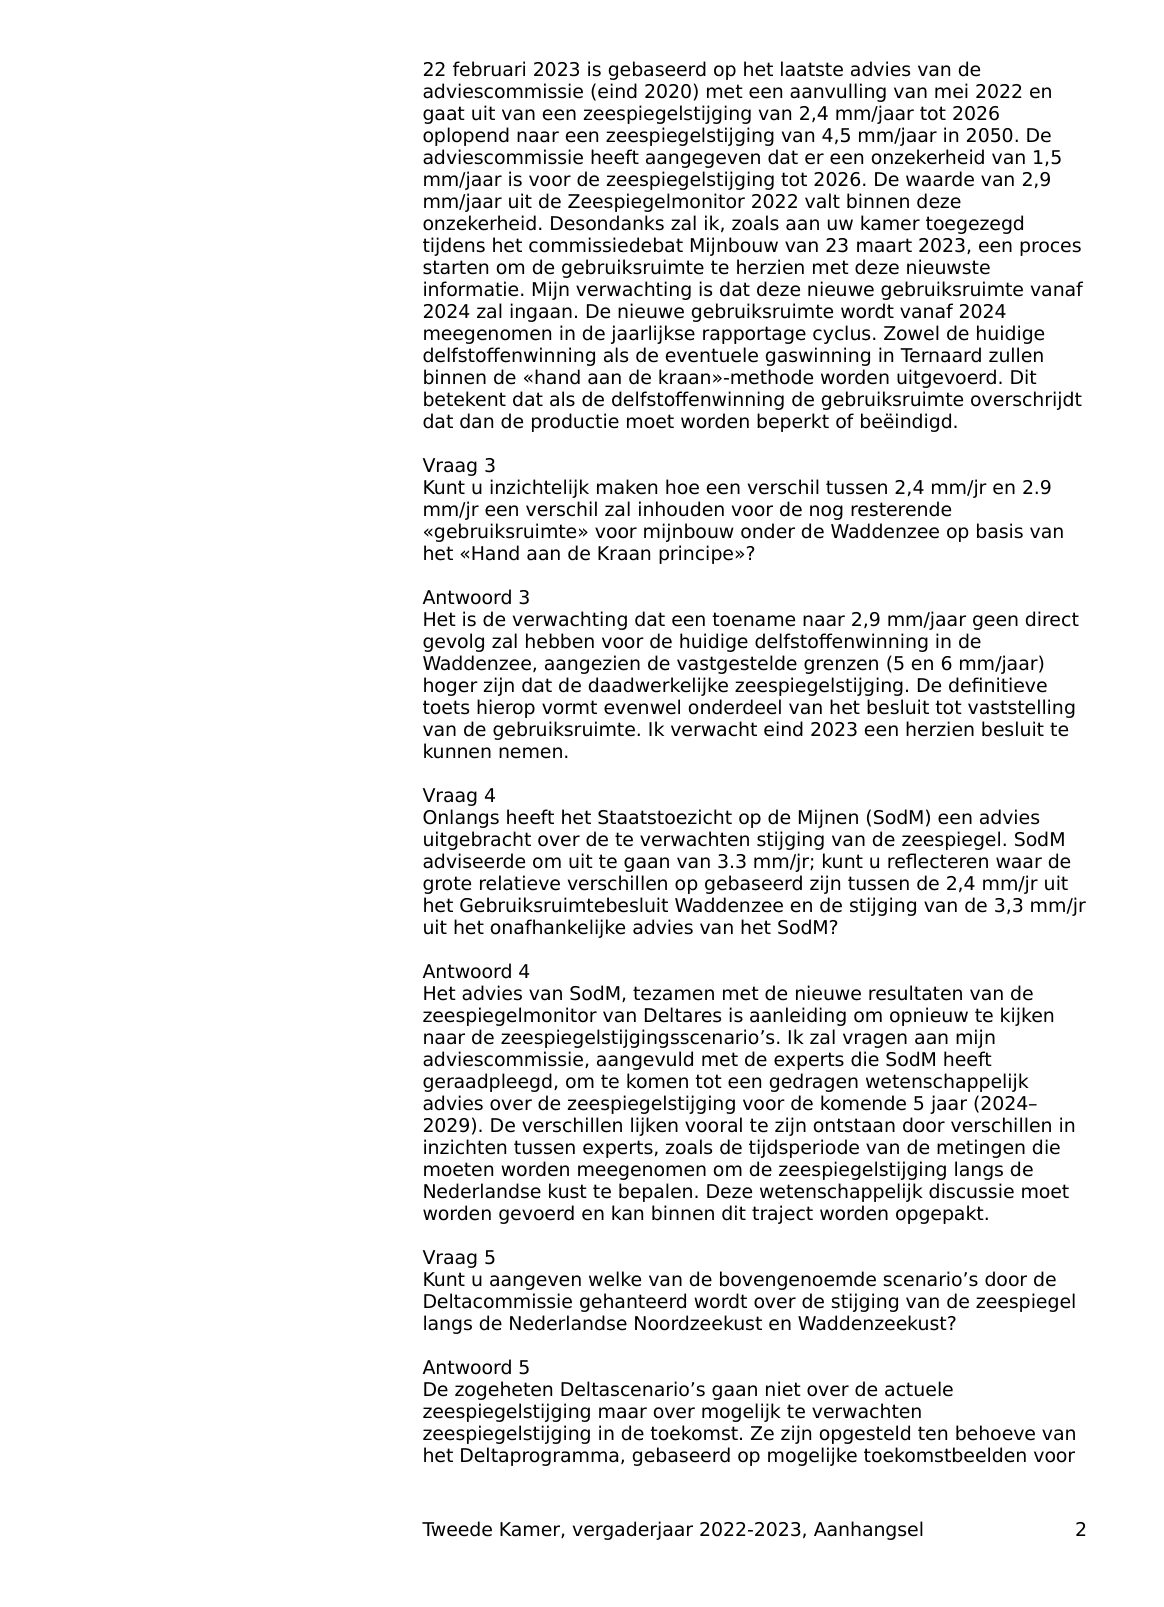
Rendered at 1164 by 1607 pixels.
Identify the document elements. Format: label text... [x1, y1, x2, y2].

text Vraag 5 [422, 1247, 1087, 1269]
text Vraag 4 [422, 785, 1087, 807]
text Vraag 3 [422, 455, 1087, 477]
text Antwoord 4 [422, 961, 1087, 983]
text Het advies van SodM, tezamen met de nieuwe resultaten van de zeespiegelmonitor van Deltares is aanleiding om opnieuw te kijken naar de zeespiegelstijgingsscenario’s. Ik zal vragen aan mijn adviescommissie, aangevuld met de experts die SodM heeft geraadpleegd, om te komen tot een gedragen wetenschappelijk advies over de zeespiegelstijging voor de komende 5 jaar (2024–2029). De verschillen lijken vooral te zijn ontstaan door verschillen in inzichten tussen experts, zoals de tijdsperiode van de metingen die moeten worden meegenomen om de zeespiegelstijging langs de Nederlandse kust te bepalen. Deze wetenschappelijk discussie moet worden gevoerd en kan binnen dit traject worden opgepakt. [422, 983, 1087, 1225]
text Antwoord 5 [422, 1357, 1087, 1379]
text Het is de verwachting dat een toename naar 2,9 mm/jaar geen direct gevolg zal hebben voor de huidige delfstoffenwinning in de Waddenzee, aangezien de vastgestelde grenzen (5 en 6 mm/jaar) hoger zijn dat de daadwerkelijke zeespiegelstijging. De definitieve toets hierop vormt evenwel onderdeel van het besluit tot vaststelling van de gebruiksruimte. Ik verwacht eind 2023 een herzien besluit te kunnen nemen. [422, 609, 1087, 763]
text Antwoord 3 [422, 587, 1087, 609]
text De zogeheten Deltascenario’s gaan niet over de actuele zeespiegelstijging maar over mogelijk te verwachten zeespiegelstijging in de toekomst. Ze zijn opgesteld ten behoeve van het Deltaprogramma, gebaseerd op mogelijke toekomstbeelden voor [422, 1379, 1087, 1467]
text Onlangs heeft het Staatstoezicht op de Mijnen (SodM) een advies uitgebracht over de te verwachten stijging van de zeespiegel. SodM adviseerde om uit te gaan van 3.3 mm/jr; kunt u reflecteren waar de grote relatieve verschillen op gebaseerd zijn tussen de 2,4 mm/jr uit het Gebruiksruimtebesluit Waddenzee en de stijging van de 3,3 mm/jr uit het onafhankelijke advies van het SodM? [422, 807, 1087, 939]
text 22 februari 2023 is gebaseerd op het laatste advies van de adviescommissie (eind 2020) met een aanvulling van mei 2022 en gaat uit van een zeespiegelstijging van 2,4 mm/jaar tot 2026 oplopend naar een zeespiegelstijging van 4,5 mm/jaar in 2050. De adviescommissie heeft aangegeven dat er een onzekerheid van 1,5 mm/jaar is voor de zeespiegelstijging tot 2026. De waarde van 2,9 mm/jaar uit de Zeespiegelmonitor 2022 valt binnen deze onzekerheid. Desondanks zal ik, zoals aan uw kamer toegezegd tijdens het commissiedebat Mijnbouw van 23 maart 2023, een proces starten om de gebruiksruimte te herzien met deze nieuwste informatie. Mijn verwachting is dat deze nieuwe gebruiksruimte vanaf 2024 zal ingaan. De nieuwe gebruiksruimte wordt vanaf 2024 meegenomen in de jaarlijkse rapportage cyclus. Zowel de huidige delfstoffenwinning als de eventuele gaswinning in Ternaard zullen binnen de «hand aan de kraan»-methode worden uitgevoerd. Dit betekent dat als de delfstoffenwinning de gebruiksruimte overschrijdt dat dan de productie moet worden beperkt of beëindigd. [422, 59, 1087, 433]
text Kunt u inzichtelijk maken hoe een verschil tussen 2,4 mm/jr en 2.9 mm/jr een verschil zal inhouden voor de nog resterende «gebruiksruimte» voor mijnbouw onder de Waddenzee op basis van het «Hand aan de Kraan principe»? [422, 477, 1087, 565]
text Kunt u aangeven welke van de bovengenoemde scenario’s door de Deltacommissie gehanteerd wordt over de stijging van de zeespiegel langs de Nederlandse Noordzeekust en Waddenzeekust? [422, 1269, 1087, 1335]
